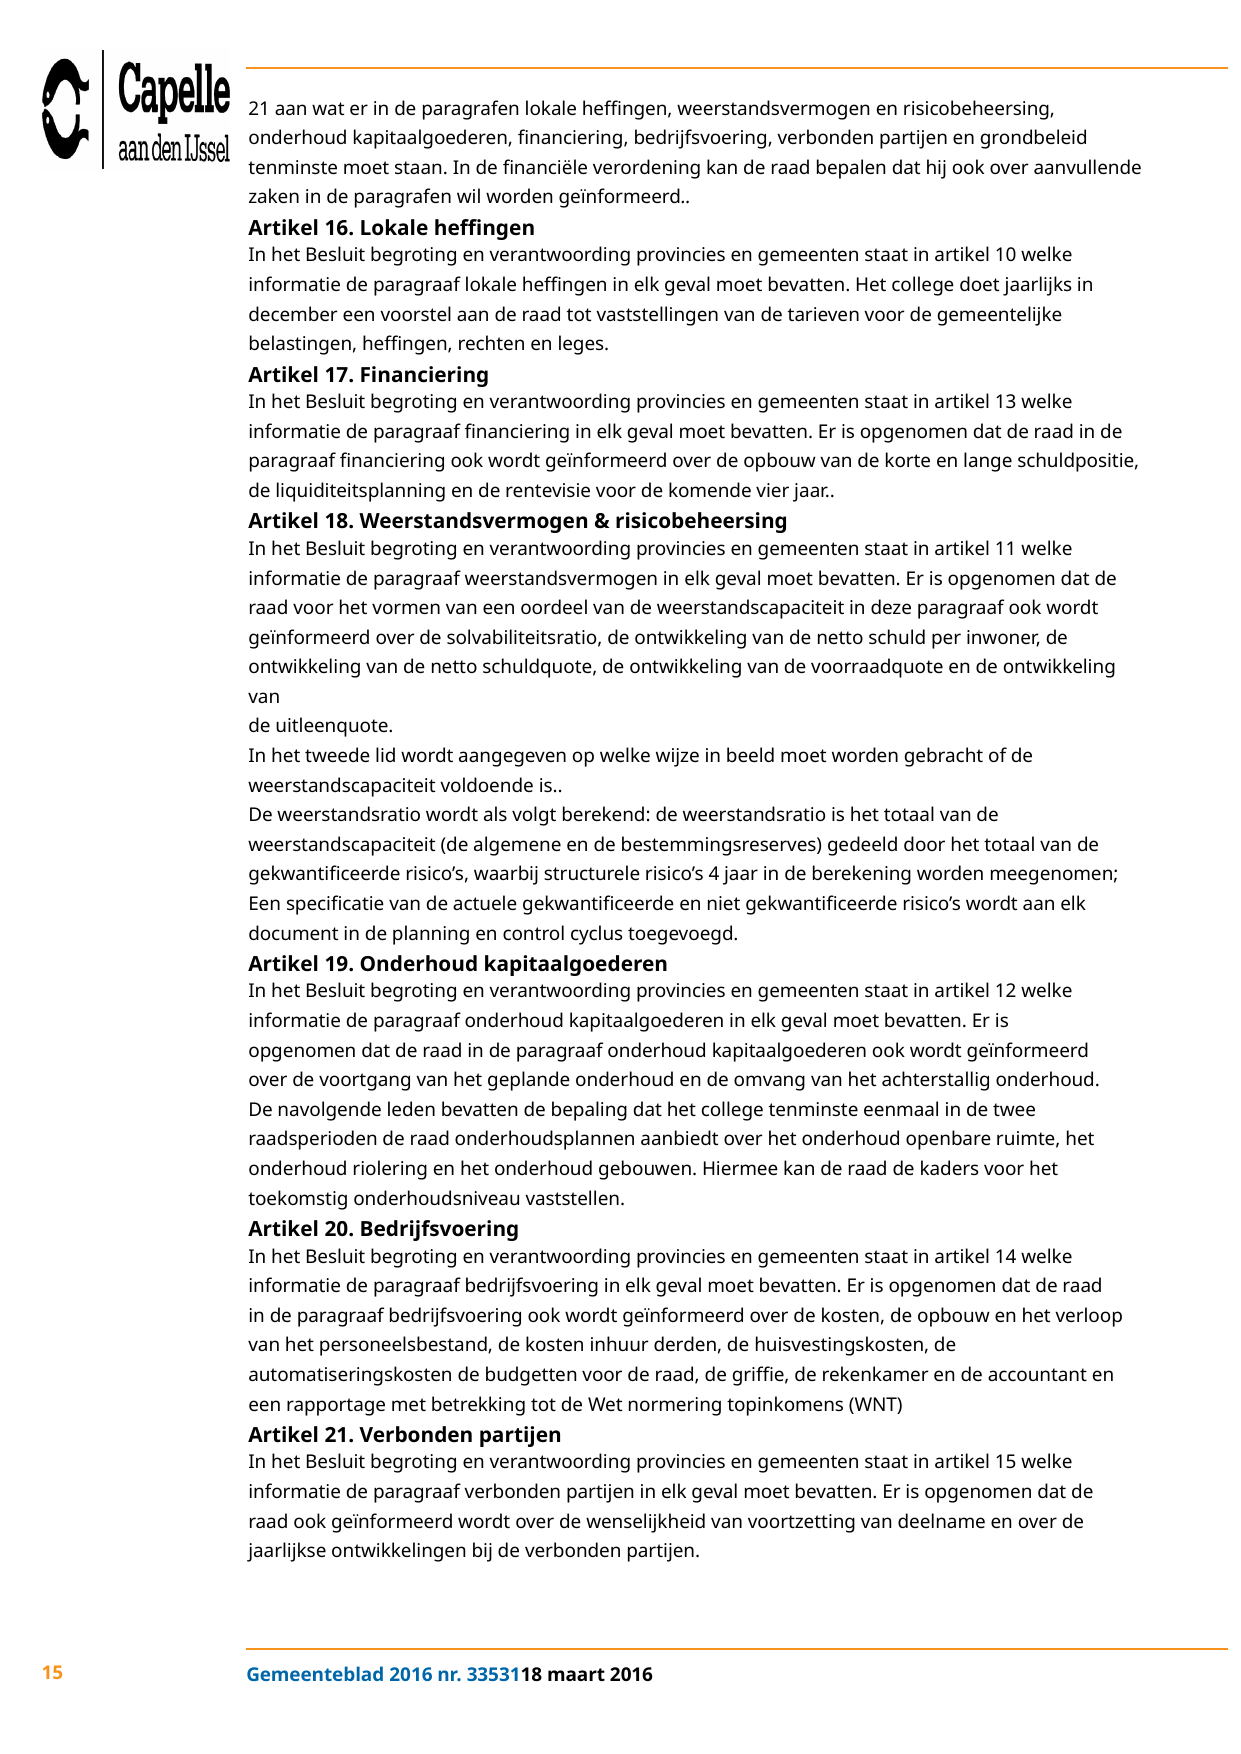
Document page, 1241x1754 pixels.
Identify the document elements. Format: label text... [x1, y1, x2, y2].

text Een specificatie van de actuele gekwantificeerde en niet gekwantificeerde risico’s wordt aan elk [248, 890, 1152, 916]
text van het personeelsbestand, de kosten inhuur derden, de huisvestingskosten, de [248, 1332, 1152, 1357]
text paragraaf financiering ook wordt geïnformeerd over de opbouw van de korte en lange schuldpositie, [248, 447, 1152, 473]
text In het Besluit begroting en verantwoording provincies en gemeenten staat in artikel 15 welke [248, 1449, 1152, 1474]
text een rapportage met betrekking tot de Wet normering topinkomens (WNT) [248, 1391, 1152, 1416]
text In het Besluit begroting en verantwoording provincies en gemeenten staat in artikel 10 welke [248, 242, 1152, 267]
text informatie de paragraaf verbonden partijen in elk geval moet bevatten. Er is opgenomen dat de [248, 1478, 1152, 1504]
text weerstandscapaciteit (de algemene en de bestemmingsreserves) gedeeld door het totaal van de [248, 831, 1152, 857]
text Artikel 19. Onderhoud kapitaalgoederen [248, 949, 1152, 978]
text onderhoud riolering en het onderhoud gebouwen. Hiermee kan de raad de kaders voor het [248, 1155, 1152, 1181]
text Artikel 17. Financiering [248, 360, 1152, 388]
text Artikel 16. Lokale heffingen [248, 213, 1152, 242]
text tenminste moet staan. In de financiële verordening kan de raad bepalen dat hij ook over aanvullende [248, 154, 1152, 180]
text Artikel 18. Weerstandsvermogen & risicobeheersing [248, 507, 1152, 535]
text informatie de paragraaf onderhoud kapitaalgoederen in elk geval moet bevatten. Er is [248, 1007, 1152, 1033]
text zaken in de paragrafen wil worden geïnformeerd.. [248, 183, 1152, 209]
text In het Besluit begroting en verantwoording provincies en gemeenten staat in artikel 14 welke [248, 1243, 1152, 1268]
text belastingen, heffingen, rechten en leges. [248, 330, 1152, 356]
text de uitleenquote. [248, 713, 1152, 738]
text geïnformeerd over de solvabiliteitsratio, de ontwikkeling van de netto schuld per inwoner, de [248, 624, 1152, 649]
text toekomstig onderhoudsniveau vaststellen. [248, 1185, 1152, 1211]
text In het Besluit begroting en verantwoording provincies en gemeenten staat in artikel 13 welke [248, 388, 1152, 414]
text in de paragraaf bedrijfsvoering ook wordt geïnformeerd over de kosten, de opbouw en het verloop [248, 1302, 1152, 1328]
text De weerstandsratio wordt als volgt berekend: de weerstandsratio is het totaal van de [248, 801, 1152, 827]
text ontwikkeling van de netto schuldquote, de ontwikkeling van de voorraadquote en de ontwikkeling van [248, 653, 1152, 709]
text raad ook geïnformeerd wordt over de wenselijkheid van voortzetting van deelname en over de [248, 1508, 1152, 1534]
text over de voortgang van het geplande onderhoud en de omvang van het achterstallig onderhoud. [248, 1066, 1152, 1092]
text Artikel 21. Verbonden partijen [248, 1420, 1152, 1449]
text raadsperioden de raad onderhoudsplannen aanbiedt over het onderhoud openbare ruimte, het [248, 1126, 1152, 1151]
text de liquiditeitsplanning en de rentevisie voor de komende vier jaar.. [248, 477, 1152, 503]
text automatiseringskosten de budgetten voor de raad, de griffie, de rekenkamer en de accountant en [248, 1361, 1152, 1387]
text opgenomen dat de raad in de paragraaf onderhoud kapitaalgoederen ook wordt geïnformeerd [248, 1037, 1152, 1063]
text december een voorstel aan de raad tot vaststellingen van de tarieven voor de gemeentelijke [248, 301, 1152, 326]
text informatie de paragraaf weerstandsvermogen in elk geval moet bevatten. Er is opgenomen dat de [248, 565, 1152, 590]
text informatie de paragraaf lokale heffingen in elk geval moet bevatten. Het college doet jaarlijks in [248, 271, 1152, 297]
text In het Besluit begroting en verantwoording provincies en gemeenten staat in artikel 11 welke [248, 535, 1152, 561]
text In het tweede lid wordt aangegeven op welke wijze in beeld moet worden gebracht of de [248, 742, 1152, 768]
text raad voor het vormen van een oordeel van de weerstandscapaciteit in deze paragraaf ook wordt [248, 594, 1152, 620]
text onderhoud kapitaalgoederen, financiering, bedrijfsvoering, verbonden partijen en grondbeleid [248, 124, 1152, 150]
text document in de planning en control cyclus toegevoegd. [248, 920, 1152, 945]
text gekwantificeerde risico’s, waarbij structurele risico’s 4 jaar in de berekening worden meegenomen; [248, 861, 1152, 886]
text informatie de paragraaf bedrijfsvoering in elk geval moet bevatten. Er is opgenomen dat de raad [248, 1272, 1152, 1298]
text jaarlijkse ontwikkelingen bij de verbonden partijen. [248, 1537, 1152, 1563]
text De navolgende leden bevatten de bepaling dat het college tenminste eenmaal in de twee [248, 1096, 1152, 1122]
text Artikel 20. Bedrijfsvoering [248, 1214, 1152, 1243]
text weerstandscapaciteit voldoende is.. [248, 772, 1152, 797]
text informatie de paragraaf financiering in elk geval moet bevatten. Er is opgenomen dat de raad in de [248, 418, 1152, 444]
picture [41, 47, 231, 172]
text 21 aan wat er in de paragrafen lokale heffingen, weerstandsvermogen en risicobeheersing, [248, 95, 1152, 121]
text In het Besluit begroting en verantwoording provincies en gemeenten staat in artikel 12 welke [248, 978, 1152, 1003]
